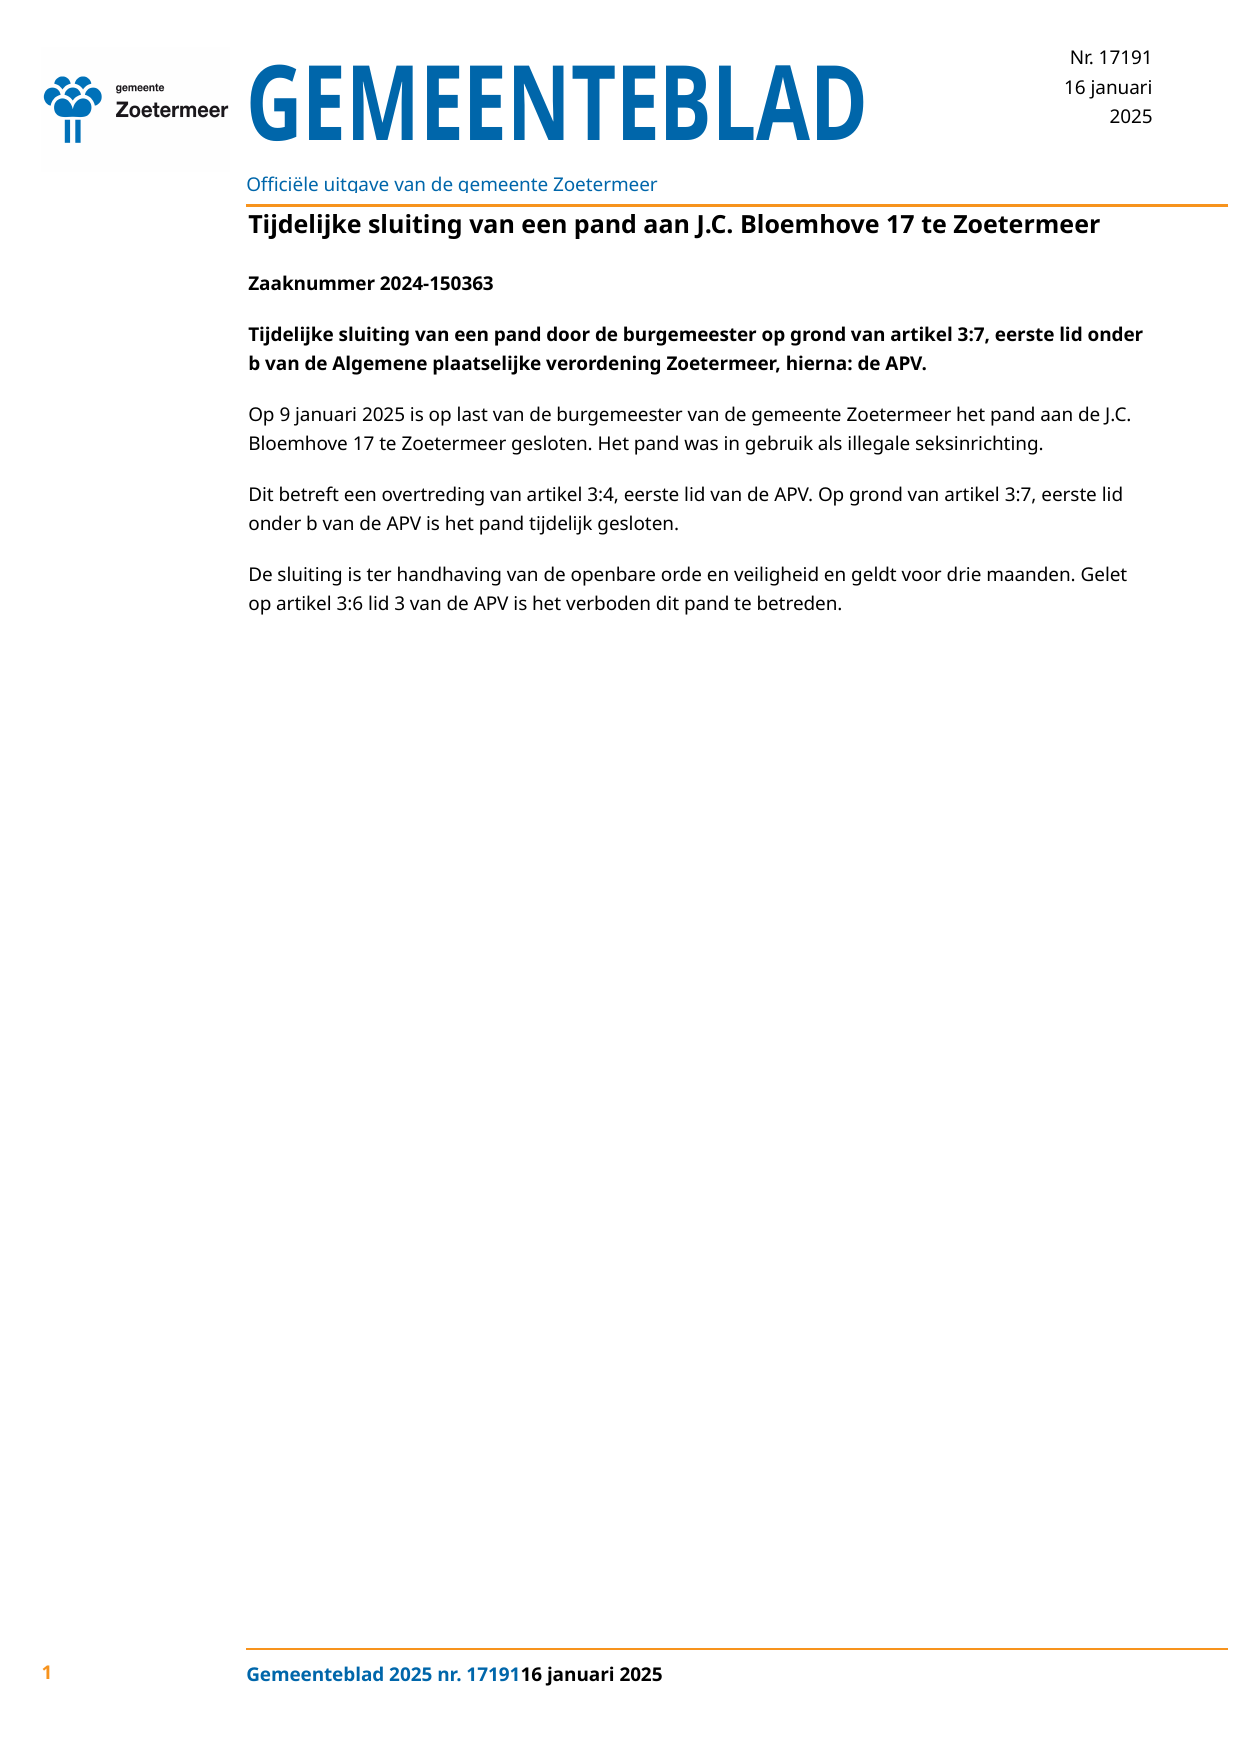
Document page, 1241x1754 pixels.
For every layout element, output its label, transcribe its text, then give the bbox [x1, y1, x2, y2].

text Tijdelijke sluiting van een pand aan J.C. Bloemhove 17 te Zoetermeer [248, 207, 1152, 241]
text De sluiting is ter handhaving van de openbare orde en veiligheid en geldt voor drie maanden. Gelet op artikel 3:6 lid 3 van de APV is het verboden dit pand te betreden. [248, 561, 1152, 616]
text Op 9 januari 2025 is op last van de burgemeester van de gemeente Zoetermeer het pand aan de J.C. Bloemhove 17 te Zoetermeer gesloten. Het pand was in gebruik als illegale seksinrichting. [248, 401, 1152, 456]
text Zaaknummer 2024-150363 [248, 270, 1152, 296]
text Tijdelijke sluiting van een pand door de burgemeester op grond van artikel 3:7, eerste lid onder b van de Algemene plaatselijke verordening Zoetermeer, hierna: de APV. [248, 321, 1152, 376]
text Dit betreft een overtreding van artikel 3:4, eerste lid van de APV. Op grond van artikel 3:7, eerste lid onder b van de APV is het pand tijdelijk gesloten. [248, 481, 1152, 536]
picture [41, 47, 231, 172]
